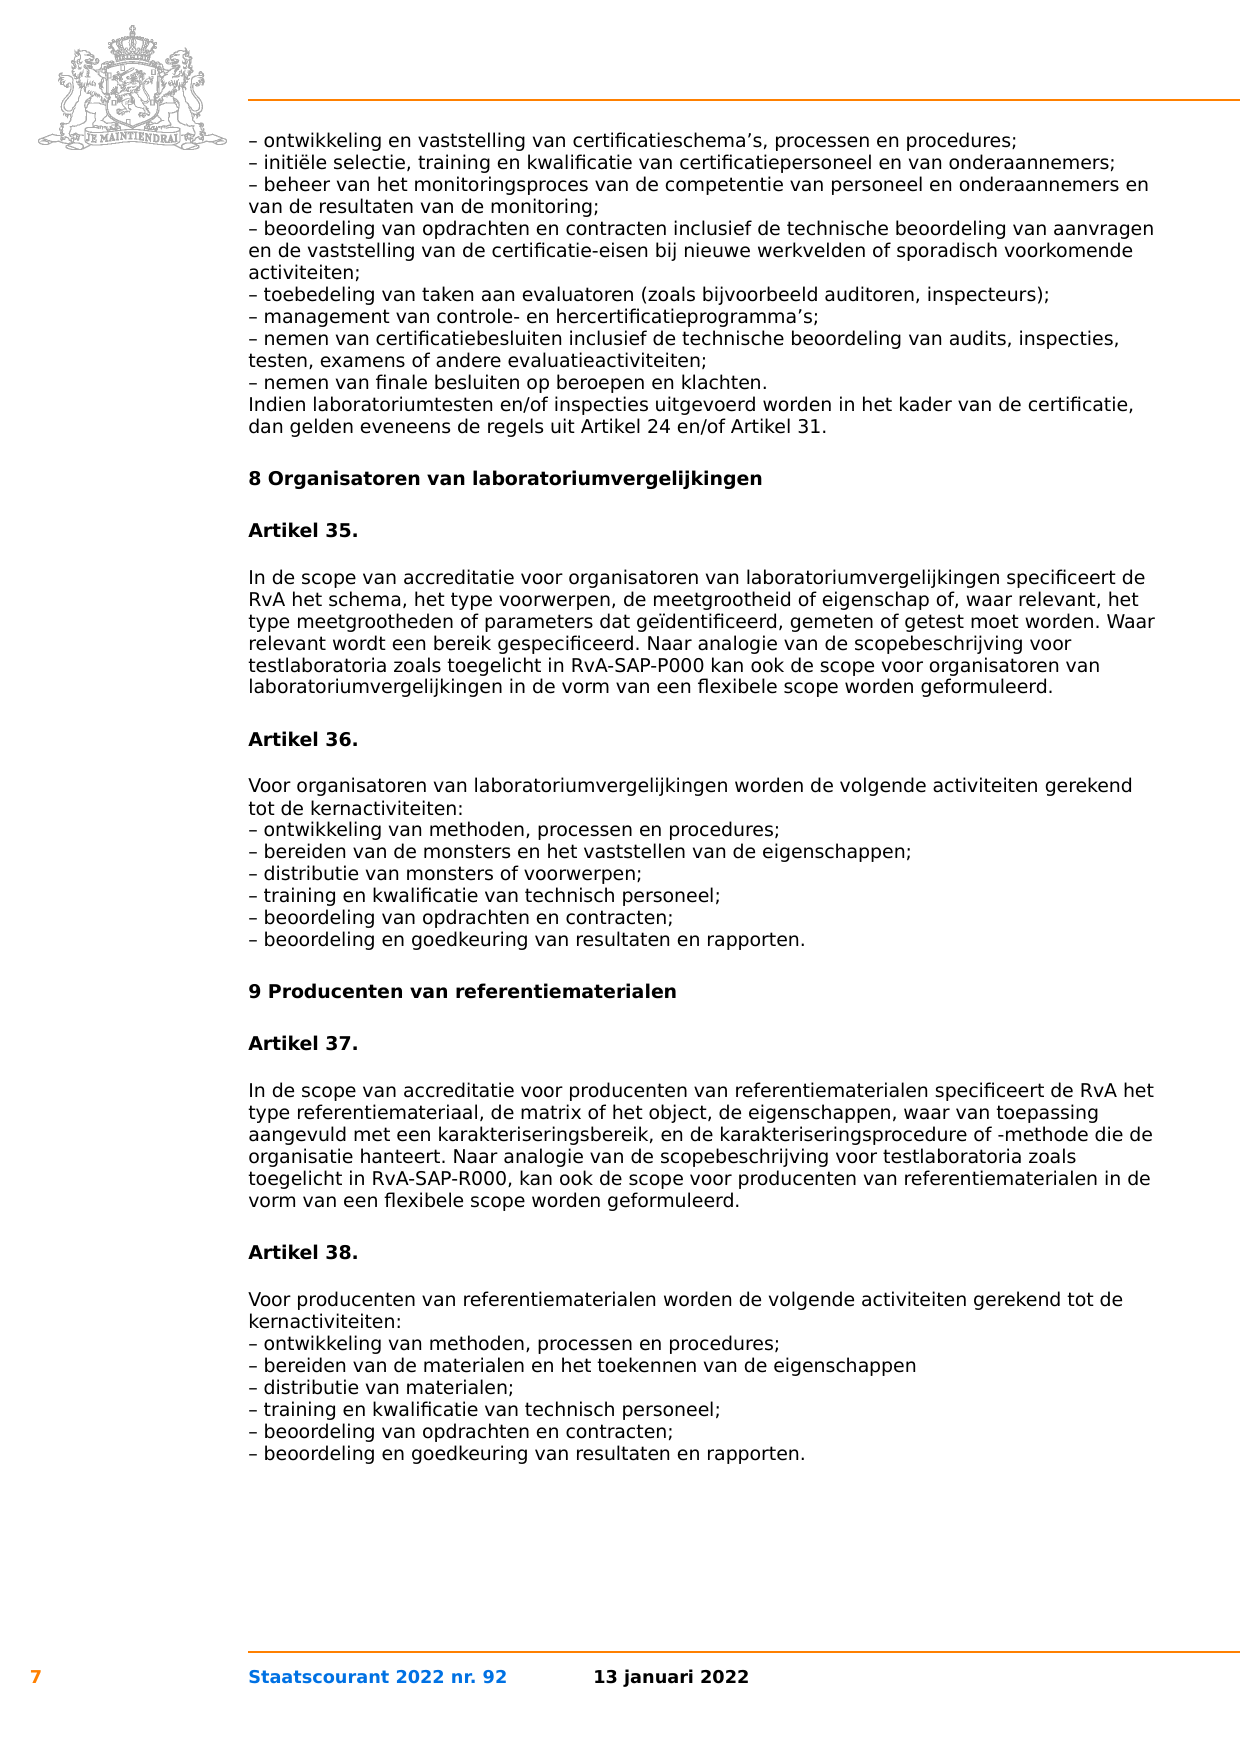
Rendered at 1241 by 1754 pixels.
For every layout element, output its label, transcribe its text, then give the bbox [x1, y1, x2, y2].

text – nemen van finale besluiten op beroepen en klachten. [248, 372, 1163, 394]
text – beoordeling van opdrachten en contracten; [248, 907, 1163, 929]
text – bereiden van de monsters en het vaststellen van de eigenschappen; [248, 841, 1163, 863]
text – beoordeling en goedkeuring van resultaten en rapporten. [248, 1443, 1163, 1465]
text – nemen van certificatiebesluiten inclusief de technische beoordeling van audits, inspecties, testen, examens of andere evaluatieactiviteiten; [248, 328, 1163, 372]
text Voor producenten van referentiematerialen worden de volgende activiteiten gerekend tot de kernactiviteiten: [248, 1289, 1163, 1333]
picture [38, 25, 227, 150]
text – management van controle- en hercertificatieprogramma’s; [248, 306, 1163, 328]
text Indien laboratoriumtesten en/of inspecties uitgevoerd worden in het kader van de certificatie, dan gelden eveneens de regels uit Artikel 24 en/of Artikel 31. [248, 394, 1163, 438]
text – initiële selectie, training en kwalificatie van certificatiepersoneel en van onderaannemers; [248, 152, 1163, 174]
subtitle Artikel 36. [248, 728, 1163, 750]
text – ontwikkeling van methoden, processen en procedures; [248, 1333, 1163, 1355]
subtitle Artikel 35. [248, 519, 1163, 542]
subtitle Artikel 38. [248, 1242, 1163, 1264]
text – training en kwalificatie van technisch personeel; [248, 1399, 1163, 1421]
text Voor organisatoren van laboratoriumvergelijkingen worden de volgende activiteiten gerekend tot de kernactiviteiten: [248, 775, 1163, 819]
text In de scope van accreditatie voor organisatoren van laboratoriumvergelijkingen specificeert de RvA het schema, het type voorwerpen, de meetgrootheid of eigenschap of, waar relevant, het type meetgrootheden of parameters dat geïdentificeerd, gemeten of getest moet worden. Waar relevant wordt een bereik gespecificeerd. Naar analogie van de scopebeschrijving voor testlaboratoria zoals toegelicht in RvA-SAP-P000 kan ook de scope voor organisatoren van laboratoriumvergelijkingen in de vorm van een flexibele scope worden geformuleerd. [248, 567, 1163, 698]
text – ontwikkeling en vaststelling van certificatieschema’s, processen en procedures; [248, 130, 1163, 152]
text – bereiden van de materialen en het toekennen van de eigenschappen [248, 1355, 1163, 1377]
text – toebedeling van taken aan evaluatoren (zoals bijvoorbeeld auditoren, inspecteurs); [248, 284, 1163, 306]
text – training en kwalificatie van technisch personeel; [248, 885, 1163, 907]
text – beoordeling van opdrachten en contracten inclusief de technische beoordeling van aanvragen en de vaststelling van de certificatie-eisen bij nieuwe werkvelden of sporadisch voorkomende activiteiten; [248, 218, 1163, 284]
subtitle Artikel 37. [248, 1033, 1163, 1055]
text – ontwikkeling van methoden, processen en procedures; [248, 819, 1163, 841]
text – beoordeling van opdrachten en contracten; [248, 1421, 1163, 1443]
subtitle 9 Producenten van referentiematerialen [248, 981, 1163, 1003]
text – distributie van monsters of voorwerpen; [248, 863, 1163, 885]
text – beheer van het monitoringsproces van de competentie van personeel en onderaannemers en van de resultaten van de monitoring; [248, 174, 1163, 218]
text – distributie van materialen; [248, 1377, 1163, 1399]
subtitle 8 Organisatoren van laboratoriumvergelijkingen [248, 468, 1163, 489]
text – beoordeling en goedkeuring van resultaten en rapporten. [248, 929, 1163, 951]
text In de scope van accreditatie voor producenten van referentiematerialen specificeert de RvA het type referentiemateriaal, de matrix of het object, de eigenschappen, waar van toepassing aangevuld met een karakteriseringsbereik, en de karakteriseringsprocedure of -methode die de organisatie hanteert. Naar analogie van de scopebeschrijving voor testlaboratoria zoals toegelicht in RvA-SAP-R000, kan ook de scope voor producenten van referentiematerialen in de vorm van een flexibele scope worden geformuleerd. [248, 1080, 1163, 1212]
